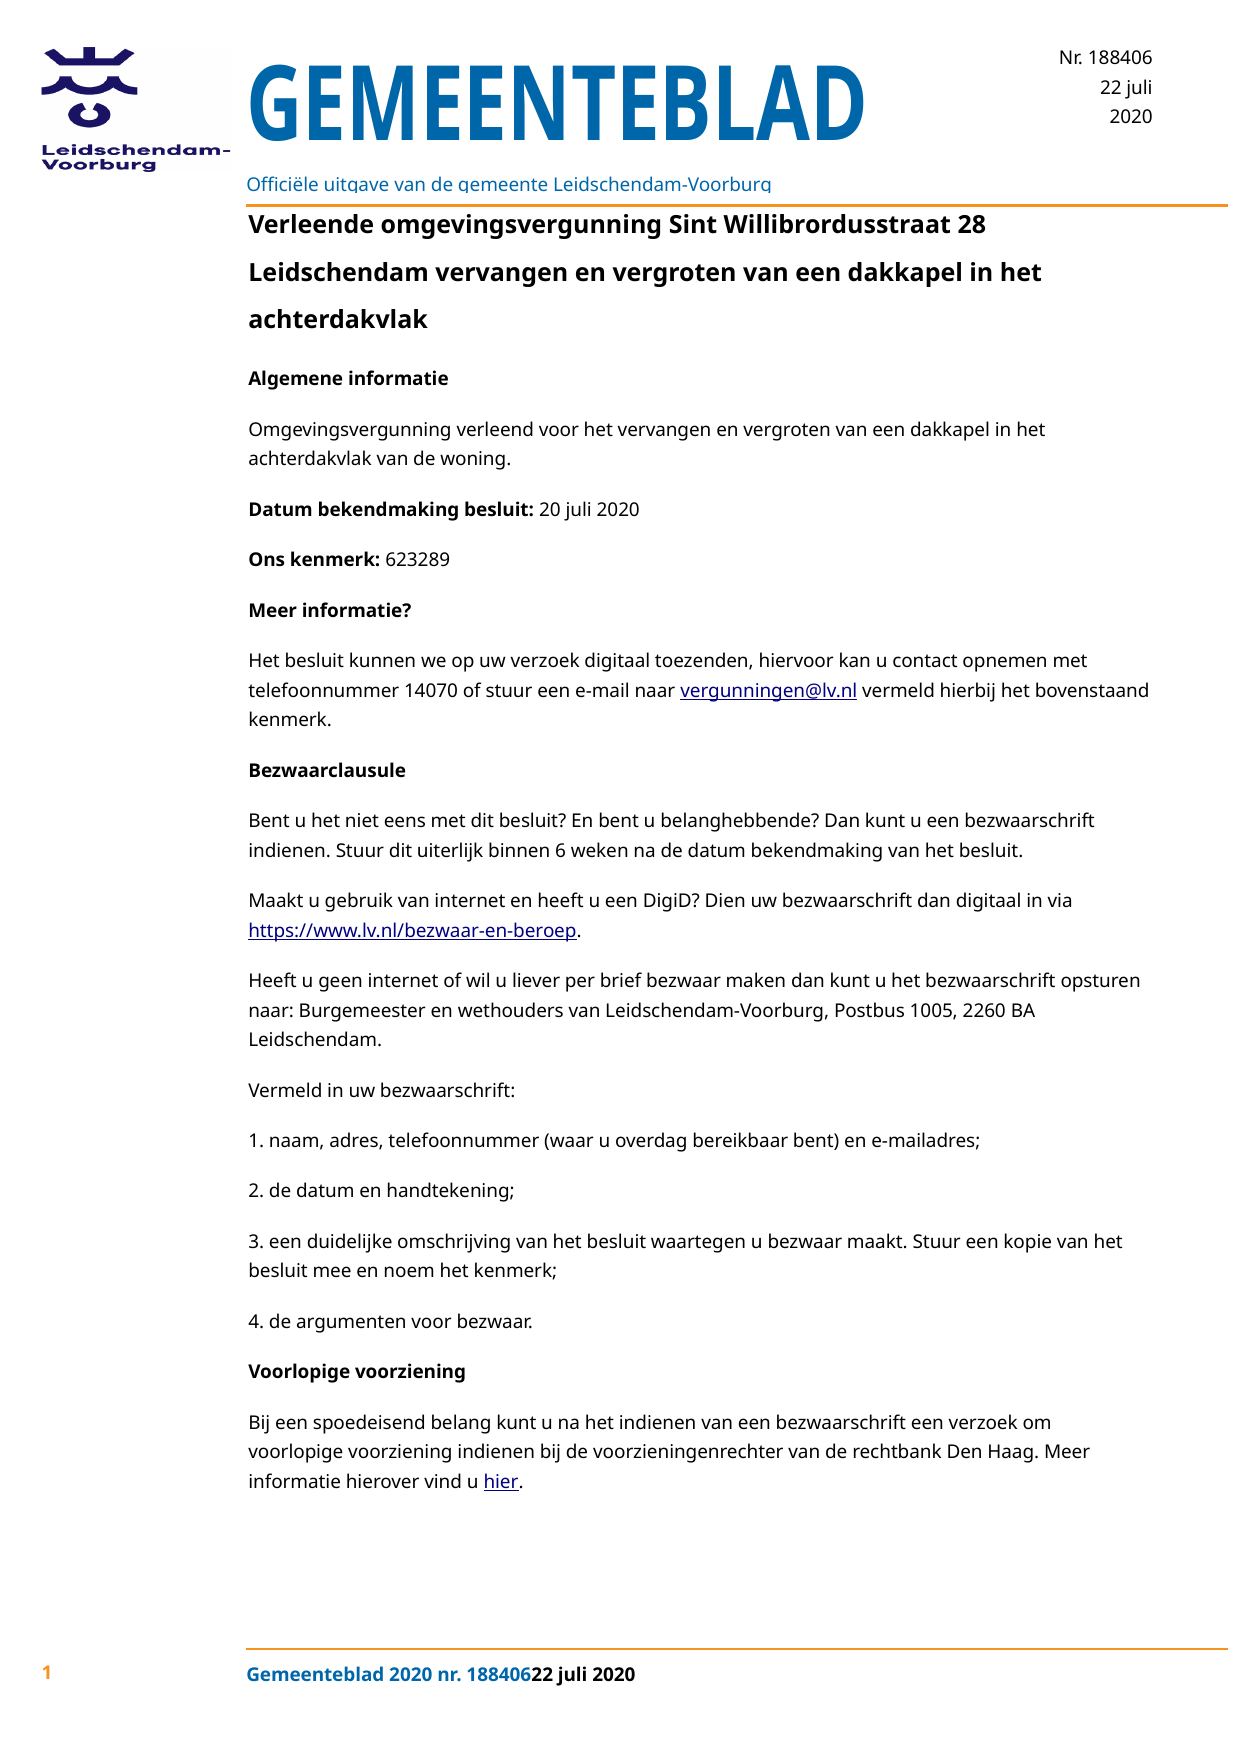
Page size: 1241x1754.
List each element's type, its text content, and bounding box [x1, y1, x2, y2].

text Vermeld in uw bezwaarschrift: [248, 1077, 1152, 1102]
text Bent u het niet eens met dit besluit? En bent u belanghebbende? Dan kunt u een bezwaarschrift indienen. Stuur dit uiterlijk binnen 6 weken na de datum bekendmaking van het besluit. [248, 807, 1152, 862]
picture [41, 47, 231, 172]
text Datum bekendmaking besluit: 20 juli 2020 [248, 496, 1152, 522]
text 2. de datum en handtekening; [248, 1178, 1152, 1203]
text Meer informatie? [248, 597, 1152, 622]
text Bezwaarclausule [248, 757, 1152, 782]
text Bij een spoedeisend belang kunt u na het indienen van een bezwaarschrift een verzoek om voorlopige voorziening indienen bij de voorzieningenrechter van de rechtbank Den Haag. Meer informatie hierover vind u hier. [248, 1409, 1152, 1494]
text Ons kenmerk: 623289 [248, 546, 1152, 572]
text 4. de argumenten voor bezwaar. [248, 1308, 1152, 1334]
text Heeft u geen internet of wil u liever per brief bezwaar maken dan kunt u het bezwaarschrift opsturen naar: Burgemeester en wethouders van Leidschendam-Voorburg, Postbus 1005, 2260 BA Leidschendam. [248, 967, 1152, 1052]
text Omgevingsvergunning verleend voor het vervangen en vergroten van een dakkapel in het achterdakvlak van de woning. [248, 416, 1152, 471]
text Verleende omgevingsvergunning Sint Willibrordusstraat 28 Leidschendam vervangen en vergroten van een dakkapel in het achterdakvlak [248, 207, 1152, 336]
text Het besluit kunnen we op uw verzoek digitaal toezenden, hiervoor kan u contact opnemen met telefoonnummer 14070 of stuur een e-mail naar vergunningen@lv.nl vermeld hierbij het bovenstaand kenmerk. [248, 647, 1152, 732]
text Maakt u gebruik van internet en heeft u een DigiD? Dien uw bezwaarschrift dan digitaal in via https://www.lv.nl/bezwaar-en-beroep. [248, 887, 1152, 942]
text Voorlopige voorziening [248, 1358, 1152, 1384]
text Algemene informatie [248, 366, 1152, 391]
text 1. naam, adres, telefoonnummer (waar u overdag bereikbaar bent) en e-mailadres; [248, 1127, 1152, 1153]
text 3. een duidelijke omschrijving van het besluit waartegen u bezwaar maakt. Stuur een kopie van het besluit mee en noem het kenmerk; [248, 1228, 1152, 1283]
